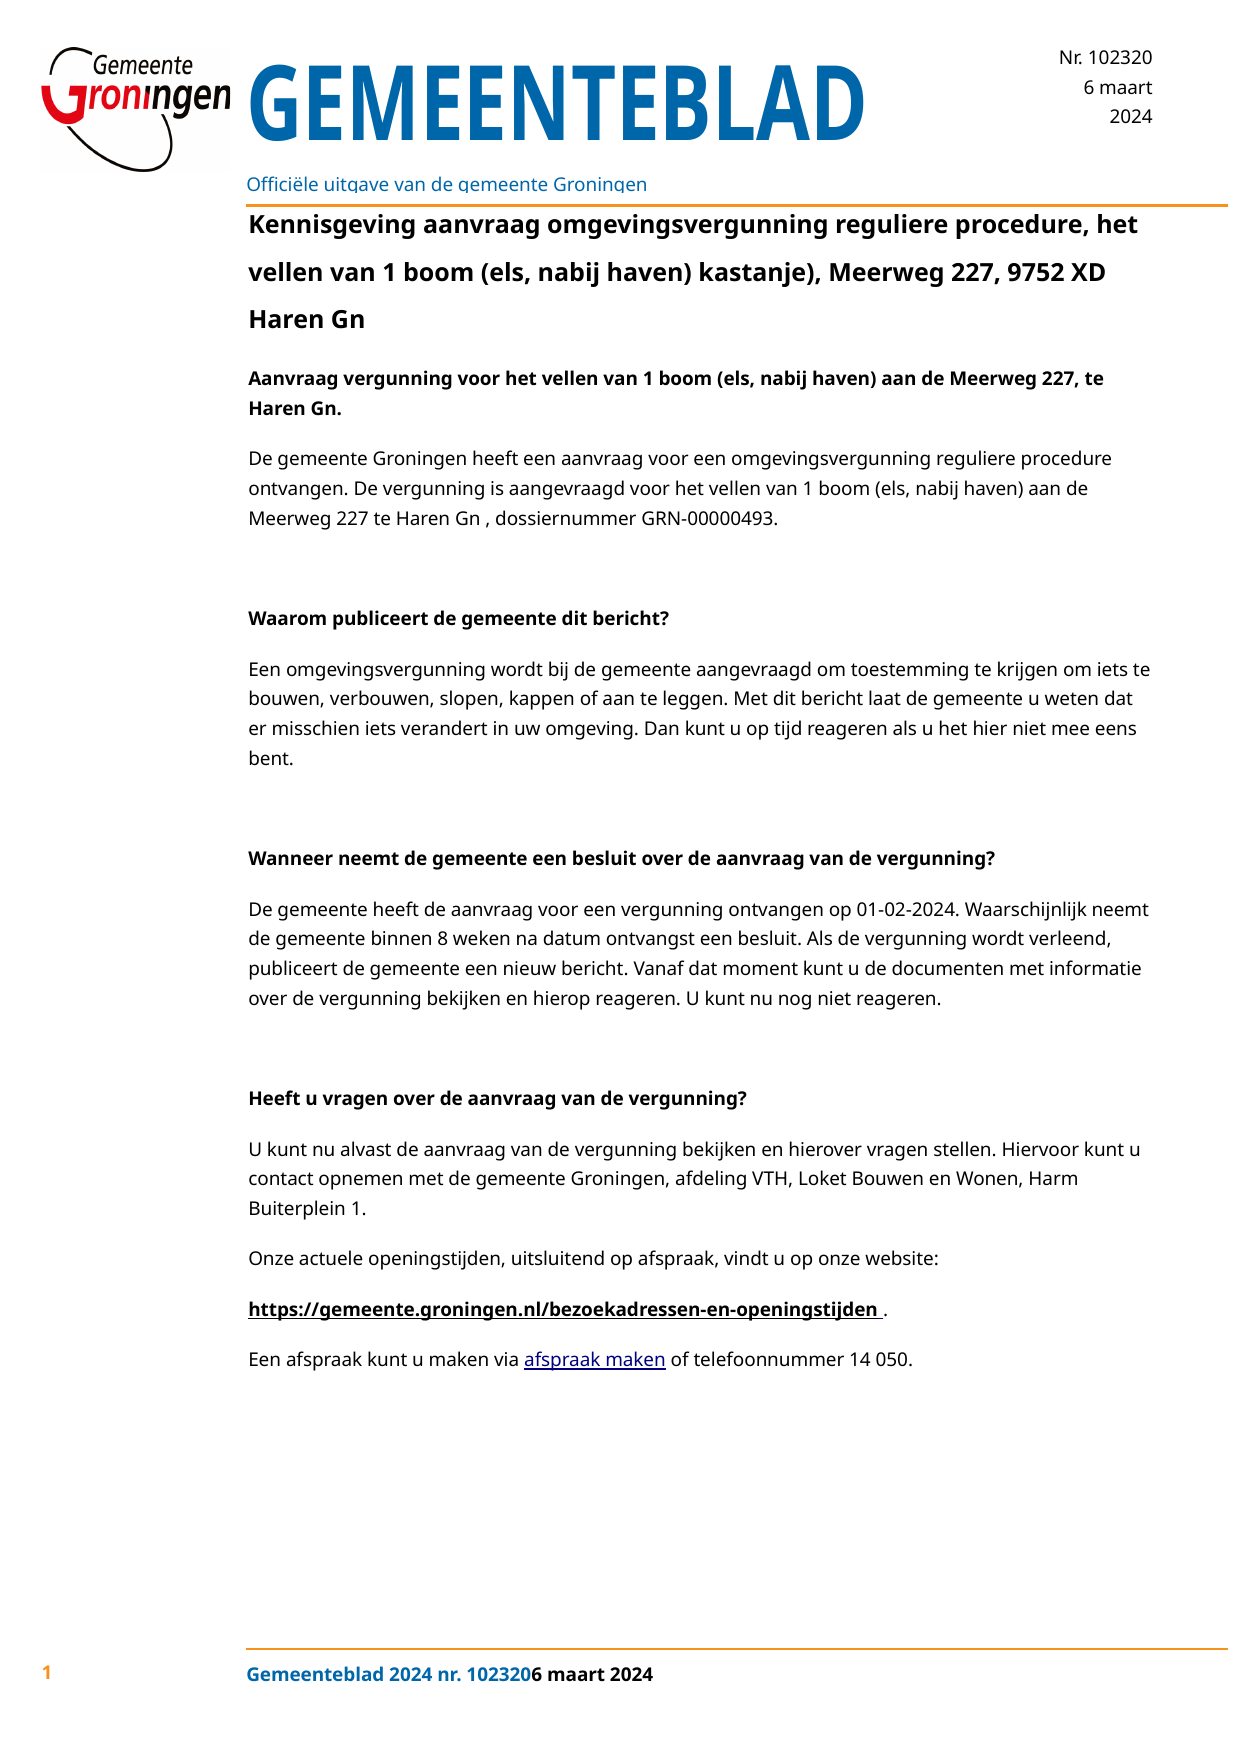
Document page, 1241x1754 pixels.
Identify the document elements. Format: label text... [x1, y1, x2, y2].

text De gemeente Groningen heeft een aanvraag voor een omgevingsvergunning reguliere procedure ontvangen. De vergunning is aangevraagd voor het vellen van 1 boom (els, nabij haven) aan de Meerweg 227 te Haren Gn , dossiernummer GRN-00000493. [248, 446, 1152, 530]
text Aanvraag vergunning voor het vellen van 1 boom (els, nabij haven) aan de Meerweg 227, te Haren Gn. [248, 366, 1152, 421]
text U kunt nu alvast de aanvraag van de vergunning bekijken en hierover vragen stellen. Hiervoor kunt u contact opnemen met de gemeente Groningen, afdeling VTH, Loket Bouwen en Wonen, Harm Buiterplein 1. [248, 1136, 1152, 1221]
text Waarom publiceert de gemeente dit bericht? [248, 606, 1152, 631]
text Een omgevingsvergunning wordt bij de gemeente aangevraagd om toestemming te krijgen om iets te bouwen, verbouwen, slopen, kappen of aan te leggen. Met dit bericht laat de gemeente u weten dat er misschien iets verandert in uw omgeving. Dan kunt u op tijd reageren als u het hier niet mee eens bent. [248, 656, 1152, 770]
text Heeft u vragen over de aanvraag van de vergunning? [248, 1086, 1152, 1111]
text Kennisgeving aanvraag omgevingsvergunning reguliere procedure, het vellen van 1 boom (els, nabij haven) kastanje), Meerweg 227, 9752 XD Haren Gn [248, 207, 1152, 336]
text De gemeente heeft de aanvraag voor een vergunning ontvangen op 01-02-2024. Waarschijnlijk neemt de gemeente binnen 8 weken na datum ontvangst een besluit. Als de vergunning wordt verleend, publiceert de gemeente een nieuw bericht. Vanaf dat moment kunt u de documenten met informatie over de vergunning bekijken en hierop reageren. U kunt nu nog niet reageren. [248, 896, 1152, 1010]
text Een afspraak kunt u maken via afspraak maken of telefoonnummer 14 050. [248, 1346, 1152, 1372]
text Onze actuele openingstijden, uitsluitend op afspraak, vindt u op onze website: [248, 1246, 1152, 1271]
text https://gemeente.groningen.nl/bezoekadressen-en-openingstijden . [248, 1296, 1152, 1322]
text Wanneer neemt de gemeente een besluit over de aanvraag van de vergunning? [248, 846, 1152, 871]
picture [41, 47, 231, 172]
